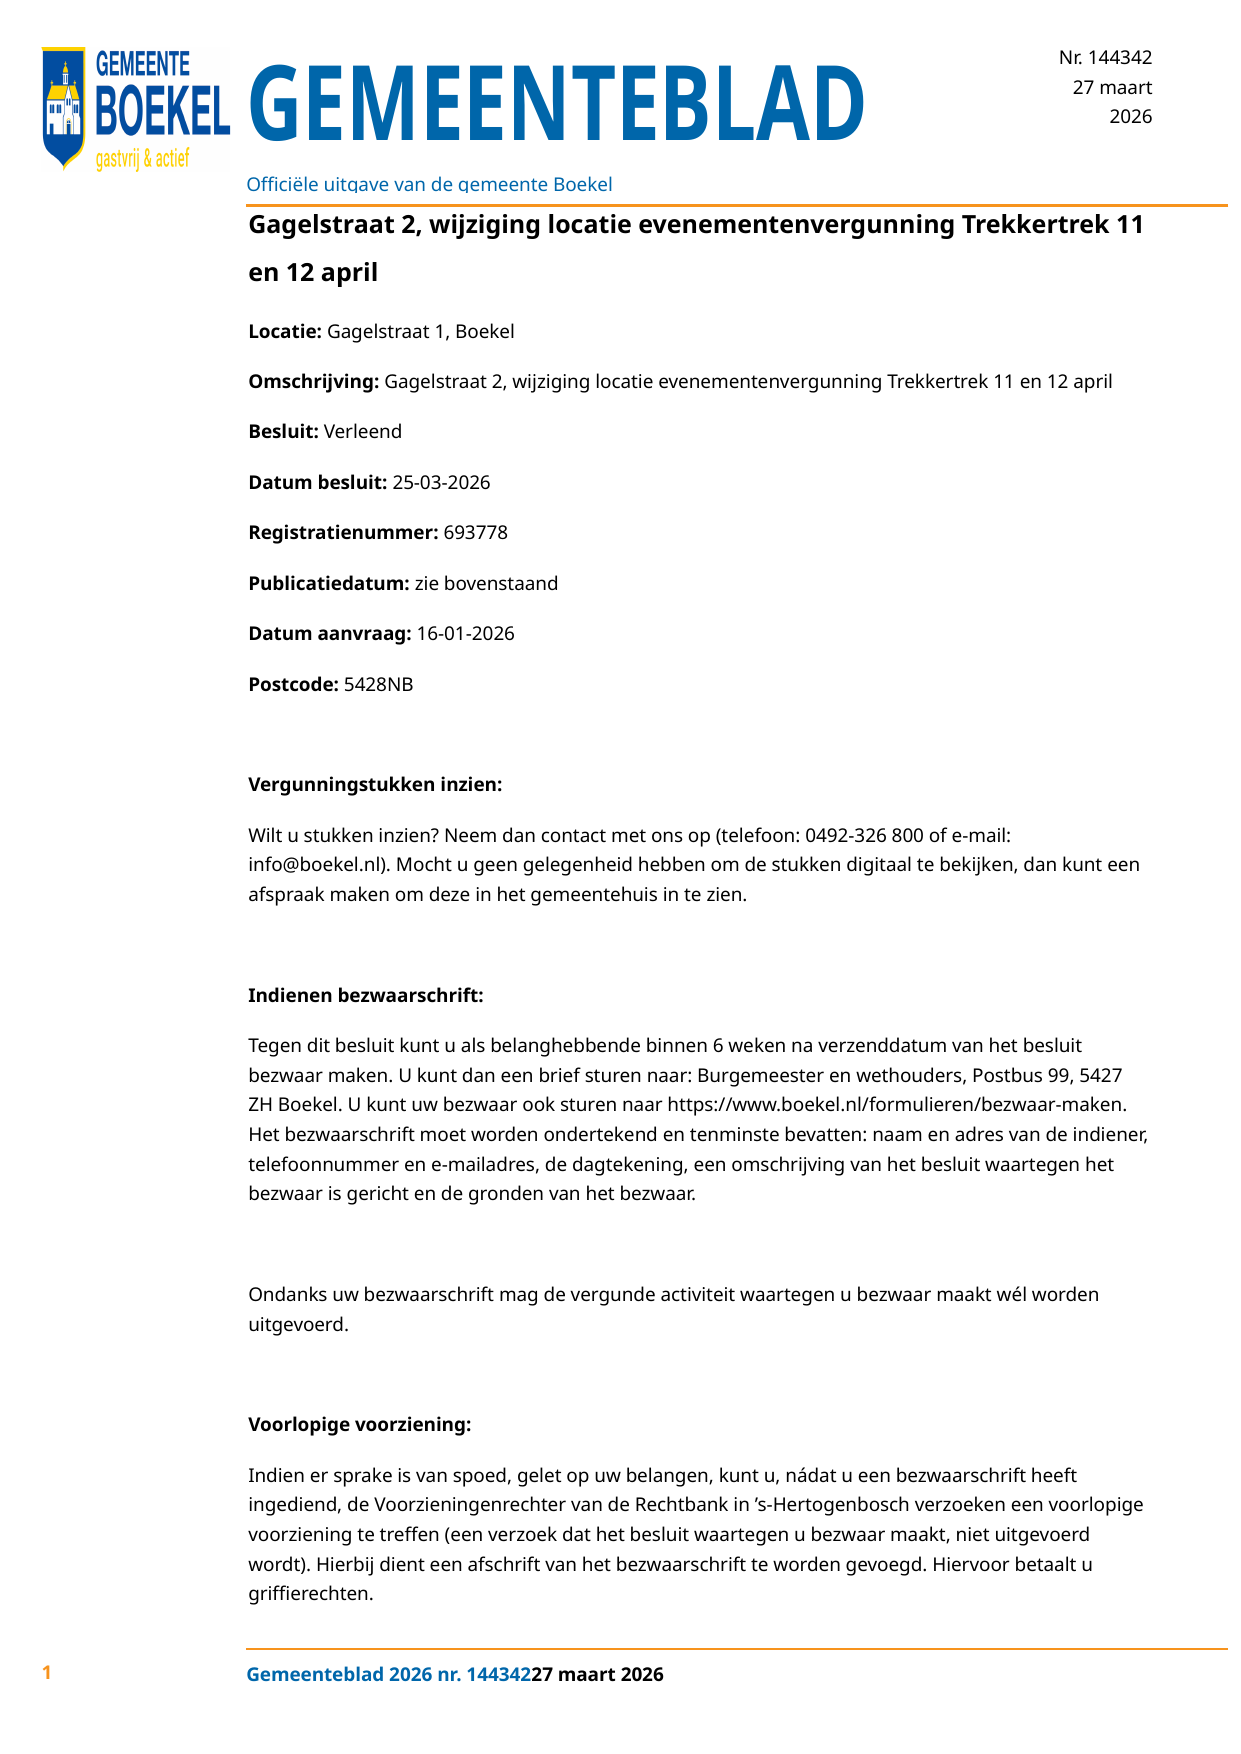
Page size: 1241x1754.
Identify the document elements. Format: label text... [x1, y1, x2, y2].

text Locatie: Gagelstraat 1, Boekel [248, 318, 1152, 344]
text Tegen dit besluit kunt u als belanghebbende binnen 6 weken na verzenddatum van het besluit bezwaar maken. U kunt dan een brief sturen naar: Burgemeester en wethouders, Postbus 99, 5427 ZH Boekel. U kunt uw bezwaar ook sturen naar https://www.boekel.nl/formulieren/bezwaar-maken. Het bezwaarschrift moet worden ondertekend en tenminste bevatten: naam en adres van de indiener, telefoonnummer en e-mailadres, de dagtekening, een omschrijving van het besluit waartegen het bezwaar is gericht en de gronden van het bezwaar. [248, 1032, 1152, 1206]
text Postcode: 5428NB [248, 671, 1152, 697]
text Besluit: Verleend [248, 419, 1152, 444]
text Registratienummer: 693778 [248, 519, 1152, 545]
text Ondanks uw bezwaarschrift mag de vergunde activiteit waartegen u bezwaar maakt wél worden uitgevoerd. [248, 1281, 1152, 1337]
picture [41, 47, 231, 172]
text Vergunningstukken inzien: [248, 772, 1152, 797]
text Datum aanvraag: 16-01-2026 [248, 620, 1152, 646]
text Wilt u stukken inzien? Neem dan contact met ons op (telefoon: 0492-326 800 of e-mail: info@boekel.nl). Mocht u geen gelegenheid hebben om de stukken digitaal te bekijken, dan kunt een afspraak maken om deze in het gemeentehuis in te zien. [248, 822, 1152, 907]
text Indien er sprake is van spoed, gelet op uw belangen, kunt u, nádat u een bezwaarschrift heeft ingediend, de Voorzieningenrechter van de Rechtbank in ’s-Hertogenbosch verzoeken een voorlopige voorziening te treffen (een verzoek dat het besluit waartegen u bezwaar maakt, niet uitgevoerd wordt). Hierbij dient een afschrift van het bezwaarschrift te worden gevoegd. Hiervoor betaalt u griffierechten. [248, 1462, 1152, 1606]
text Datum besluit: 25-03-2026 [248, 469, 1152, 495]
text Voorlopige voorziening: [248, 1412, 1152, 1437]
text Omschrijving: Gagelstraat 2, wijziging locatie evenementenvergunning Trekkertrek 11 en 12 april [248, 368, 1152, 394]
text Publicatiedatum: zie bovenstaand [248, 570, 1152, 596]
text Indienen bezwaarschrift: [248, 982, 1152, 1008]
text Gagelstraat 2, wijziging locatie evenementenvergunning Trekkertrek 11 en 12 april [248, 207, 1152, 288]
